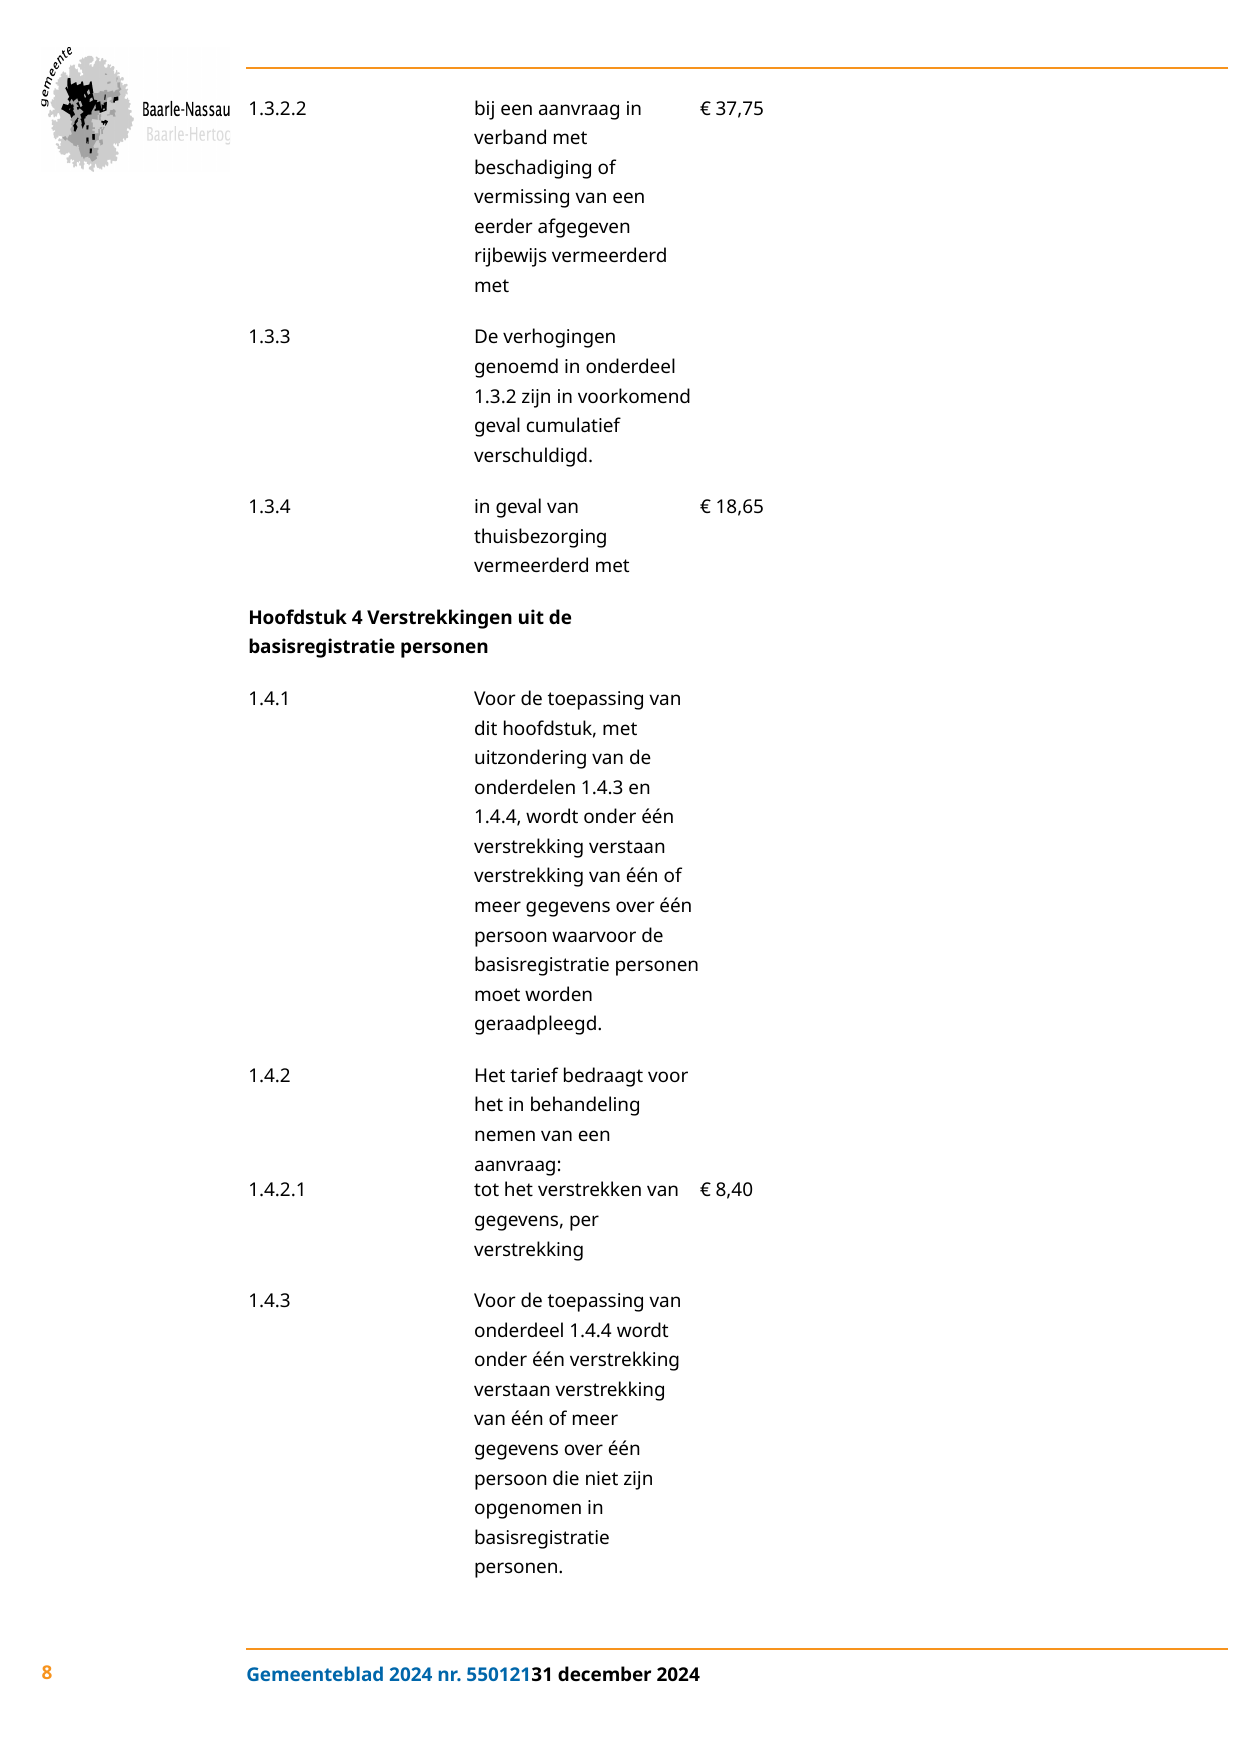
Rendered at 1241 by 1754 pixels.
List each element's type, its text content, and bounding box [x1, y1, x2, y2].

picture [41, 47, 231, 172]
table_cell Voor de toepassing van onderdeel 1.4.4 wordt onder één verstrekking verstaan verstrekking van één of meer gegevens over één persoon die niet zijn opgenomen in basisregistratie personen. [474, 1287, 700, 1579]
table_cell bij een aanvraag in verband met beschadiging of vermissing van een eerder afgegeven rijbewijs vermeerderd met [474, 95, 700, 298]
table_cell [700, 1261, 926, 1287]
table_cell [474, 579, 700, 604]
table_cell € 18,65 [700, 494, 926, 578]
table_cell [700, 298, 926, 324]
table_cell [700, 1287, 926, 1579]
table_cell [926, 95, 1152, 298]
table_cell 1.3.4 [248, 494, 474, 578]
table_cell [926, 685, 1152, 1036]
table_cell [926, 494, 1152, 578]
table_cell [474, 468, 700, 493]
table_cell [248, 298, 474, 324]
table_cell [474, 298, 700, 324]
table_cell in geval van thuisbezorging vermeerderd met [474, 494, 700, 578]
table_cell [926, 1177, 1152, 1261]
table_cell Het tarief bedraagt voor het in behandeling nemen van een aanvraag: [474, 1062, 700, 1177]
table_cell [248, 468, 474, 493]
table_cell [700, 685, 926, 1036]
table_cell [700, 468, 926, 493]
table_cell [248, 1036, 474, 1062]
table_cell [474, 660, 700, 685]
table_cell [700, 604, 926, 659]
table_cell [926, 1261, 1152, 1287]
table_cell De verhogingen genoemd in onderdeel 1.3.2 zijn in voorkomend geval cumulatief verschuldigd. [474, 324, 700, 468]
table_cell [248, 579, 474, 604]
table_cell [926, 324, 1152, 468]
table_cell [474, 1579, 700, 1605]
table_cell [474, 1261, 700, 1287]
table_cell 1.4.2.1 [248, 1177, 474, 1261]
table_cell 1.3.3 [248, 324, 474, 468]
table_cell [248, 1579, 474, 1605]
table_cell 1.4.2 [248, 1062, 474, 1177]
table_cell [926, 604, 1152, 659]
table_cell [248, 660, 474, 685]
table_cell tot het verstrekken van gegevens, per verstrekking [474, 1177, 700, 1261]
table_cell [700, 1579, 926, 1605]
table_cell [926, 660, 1152, 685]
table_cell [700, 1036, 926, 1062]
table_cell [700, 579, 926, 604]
table_cell 1.3.2.2 [248, 95, 474, 298]
table_cell € 37,75 [700, 95, 926, 298]
table_cell [700, 324, 926, 468]
table_cell 1.4.3 [248, 1287, 474, 1579]
table_cell 1.4.1 [248, 685, 474, 1036]
table_cell [474, 1036, 700, 1062]
table_cell € 8,40 [700, 1177, 926, 1261]
table_cell [926, 579, 1152, 604]
table_cell [926, 1036, 1152, 1062]
table_cell Hoofdstuk 4 Verstrekkingen uit de basisregistratie personen [248, 604, 700, 659]
table_cell [926, 298, 1152, 324]
table_cell [248, 1261, 474, 1287]
table_cell [700, 660, 926, 685]
table_cell [700, 1062, 926, 1177]
table_cell [926, 468, 1152, 493]
table_cell Voor de toepassing van dit hoofdstuk, met uitzondering van de onderdelen 1.4.3 en 1.4.4, wordt onder één verstrekking verstaan verstrekking van één of meer gegevens over één persoon waarvoor de basisregistratie personen moet worden geraadpleegd. [474, 685, 700, 1036]
table_cell [926, 1579, 1152, 1605]
table_cell [926, 1287, 1152, 1579]
table_cell [926, 1062, 1152, 1177]
